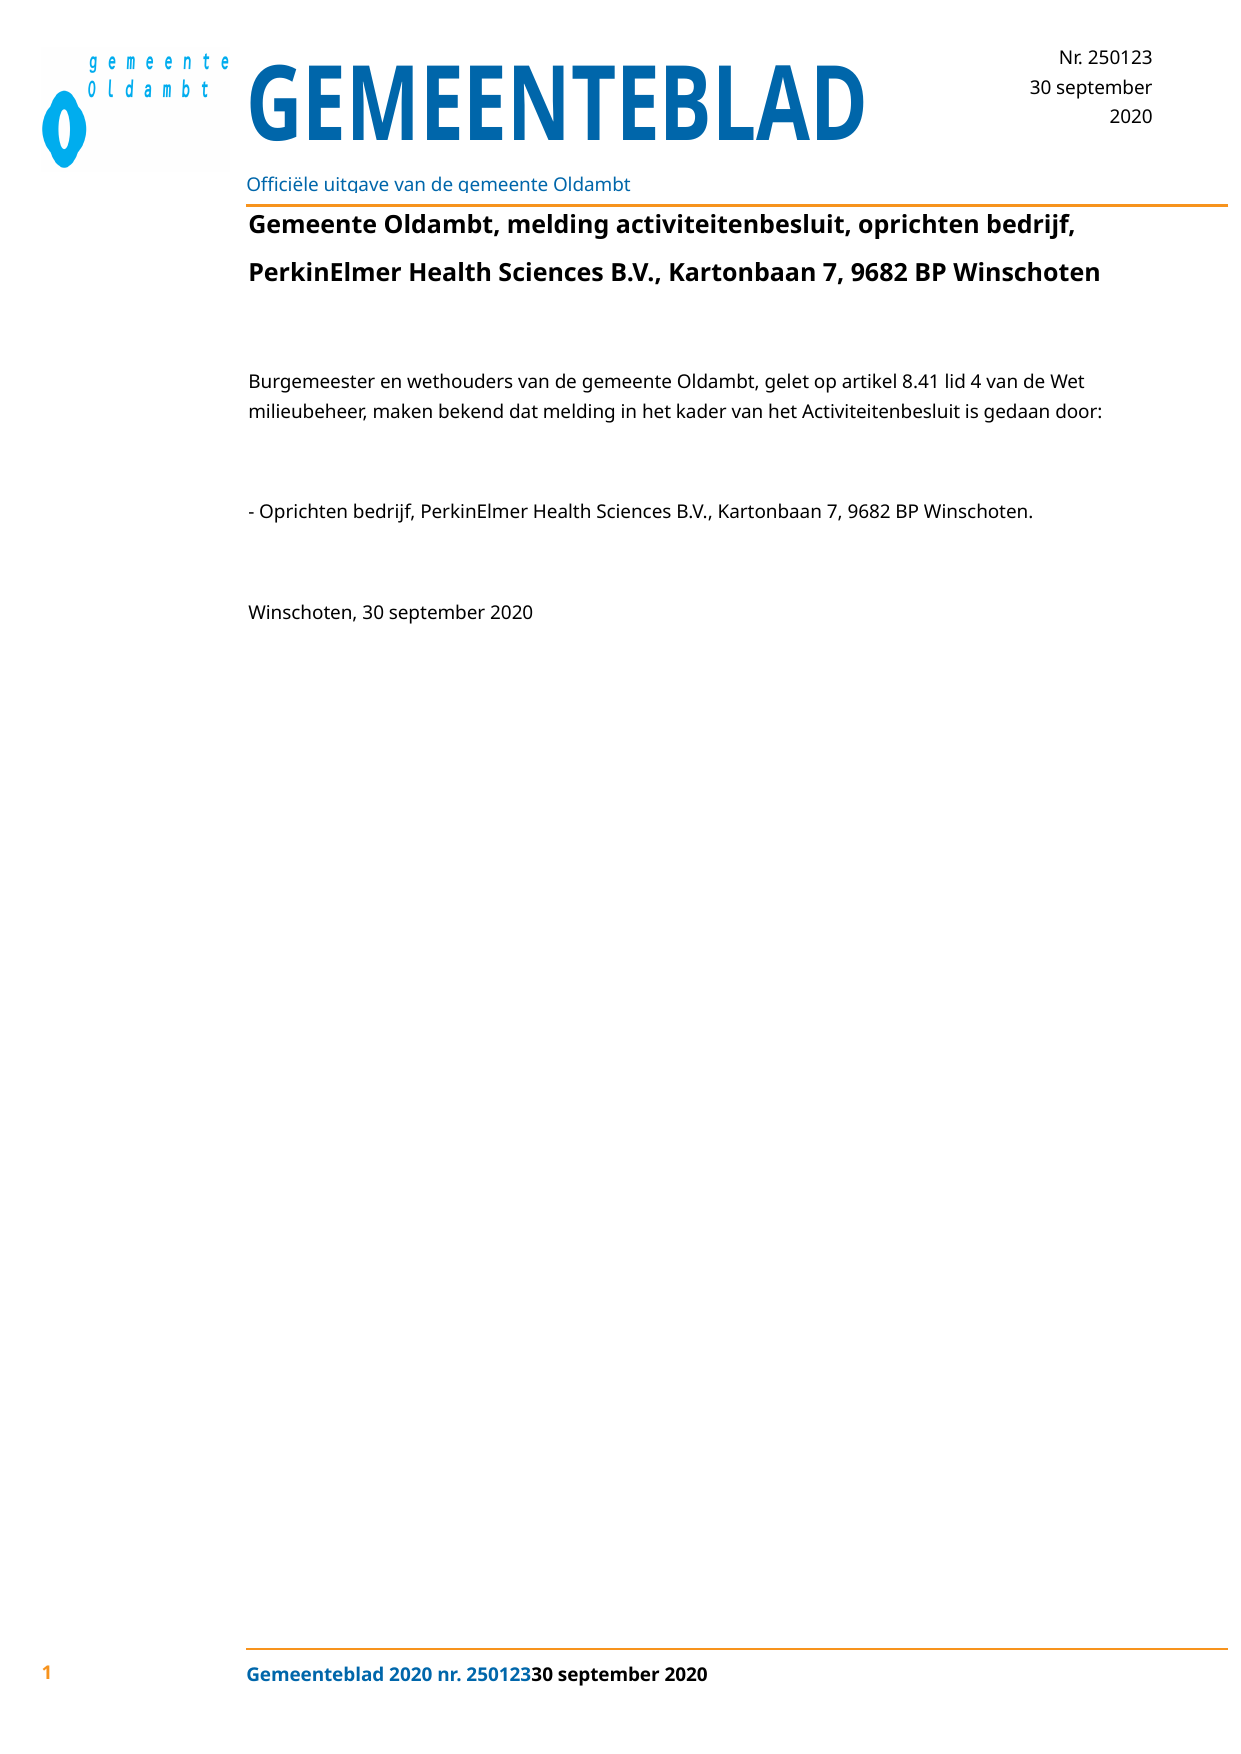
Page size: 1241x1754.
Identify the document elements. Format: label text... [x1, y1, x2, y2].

text Winschoten, 30 september 2020 [248, 599, 1152, 625]
text Gemeente Oldambt, melding activiteitenbesluit, oprichten bedrijf, PerkinElmer Health Sciences B.V., Kartonbaan 7, 9682 BP Winschoten [248, 207, 1152, 288]
text - Oprichten bedrijf, PerkinElmer Health Sciences B.V., Kartonbaan 7, 9682 BP Winschoten. [248, 499, 1152, 524]
picture [41, 47, 231, 172]
text Burgemeester en wethouders van de gemeente Oldambt, gelet op artikel 8.41 lid 4 van de Wet milieubeheer, maken bekend dat melding in het kader van het Activiteitenbesluit is gedaan door: [248, 368, 1152, 424]
